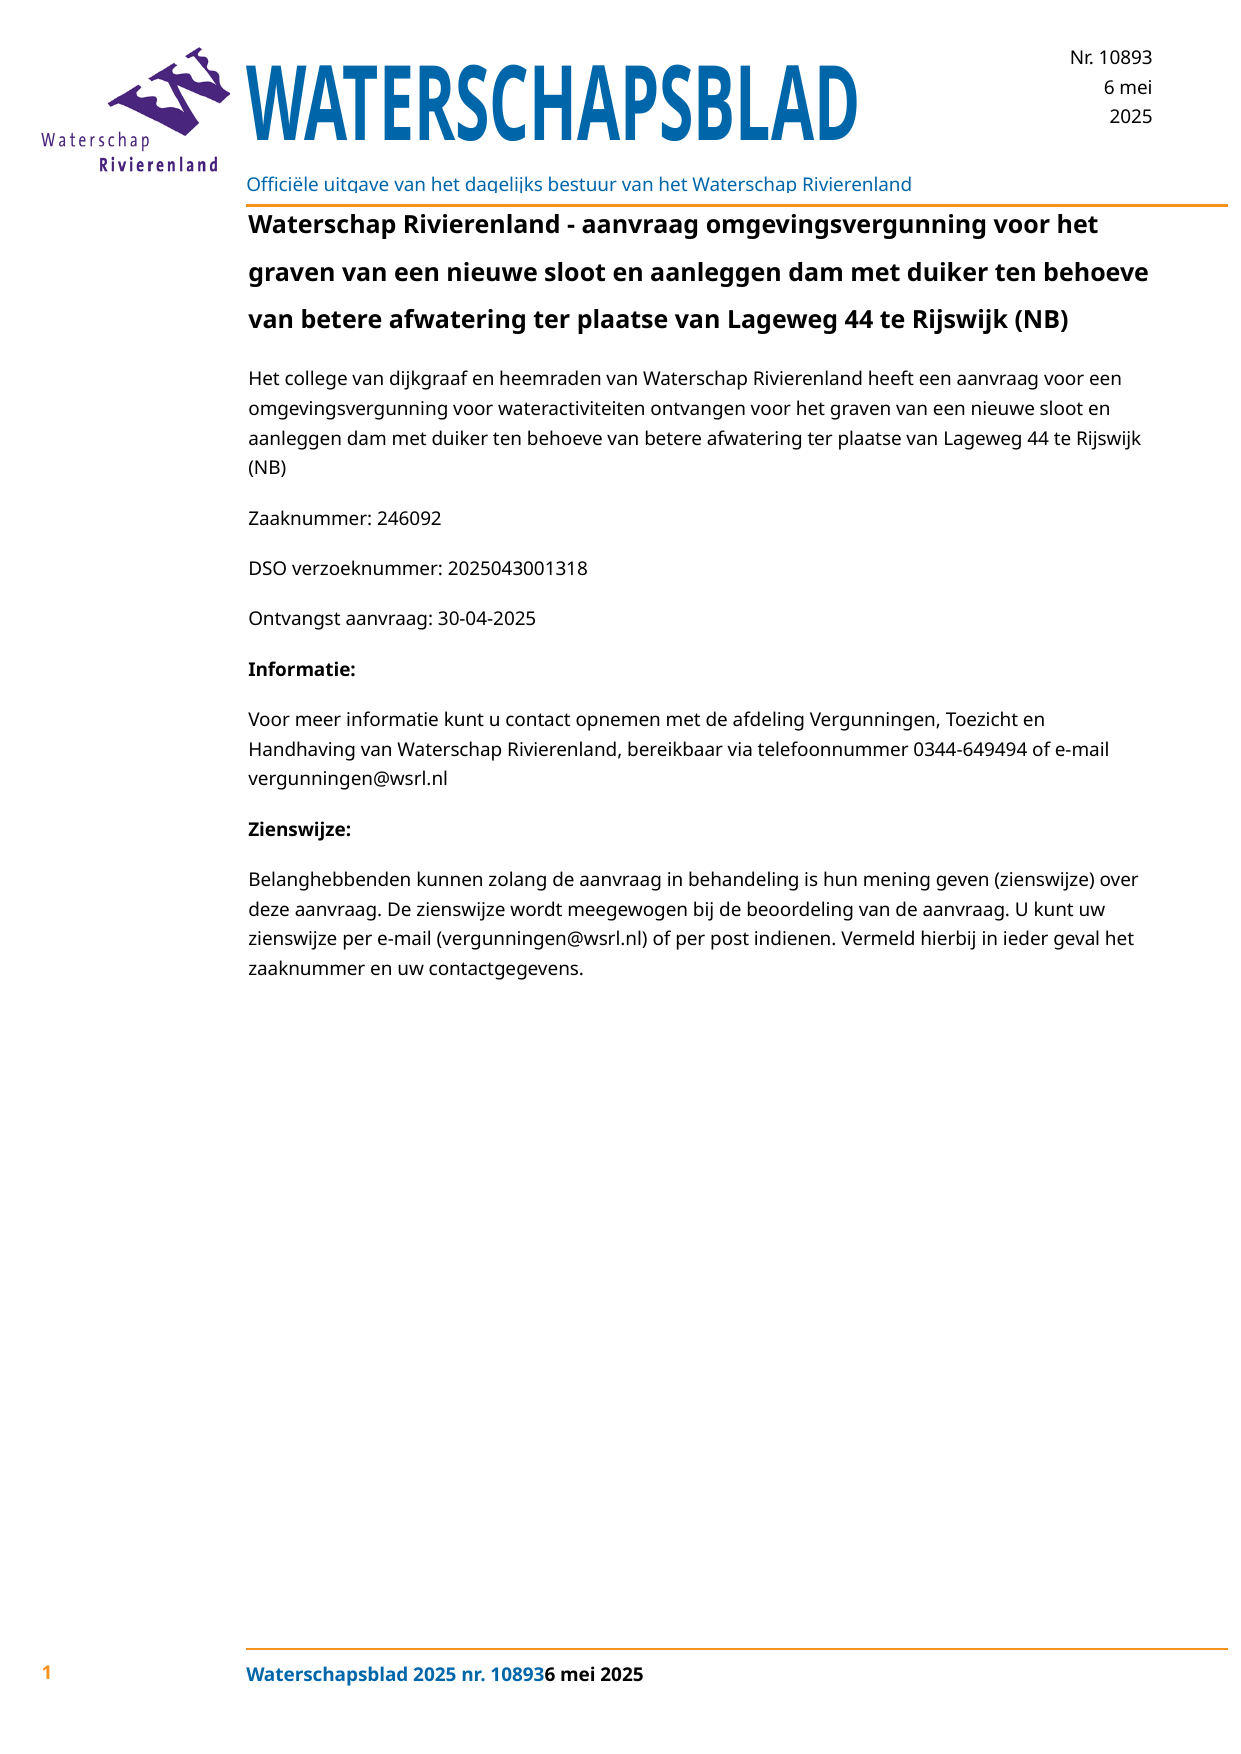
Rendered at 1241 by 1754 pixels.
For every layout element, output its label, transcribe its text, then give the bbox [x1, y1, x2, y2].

picture [41, 47, 231, 172]
text Het college van dijkgraaf en heemraden van Waterschap Rivierenland heeft een aanvraag voor een omgevingsvergunning voor wateractiviteiten ontvangen voor het graven van een nieuwe sloot en aanleggen dam met duiker ten behoeve van betere afwatering ter plaatse van Lageweg 44 te Rijswijk (NB) [248, 366, 1152, 480]
text Zaaknummer: 246092 [248, 505, 1152, 530]
text DSO verzoeknummer: 2025043001318 [248, 555, 1152, 581]
text Waterschap Rivierenland - aanvraag omgevingsvergunning voor het graven van een nieuwe sloot en aanleggen dam met duiker ten behoeve van betere afwatering ter plaatse van Lageweg 44 te Rijswijk (NB) [248, 207, 1152, 336]
text Informatie: [248, 656, 1152, 682]
text Ontvangst aanvraag: 30-04-2025 [248, 606, 1152, 631]
text Voor meer informatie kunt u contact opnemen met de afdeling Vergunningen, Toezicht en Handhaving van Waterschap Rivierenland, bereikbaar via telefoonnummer 0344-649494 of e-mail vergunningen@wsrl.nl [248, 706, 1152, 791]
text Zienswijze: [248, 816, 1152, 842]
text Belanghebbenden kunnen zolang de aanvraag in behandeling is hun mening geven (zienswijze) over deze aanvraag. De zienswijze wordt meegewogen bij de beoordeling van de aanvraag. U kunt uw zienswijze per e-mail (vergunningen@wsrl.nl) of per post indienen. Vermeld hierbij in ieder geval het zaaknummer en uw contactgegevens. [248, 866, 1152, 981]
